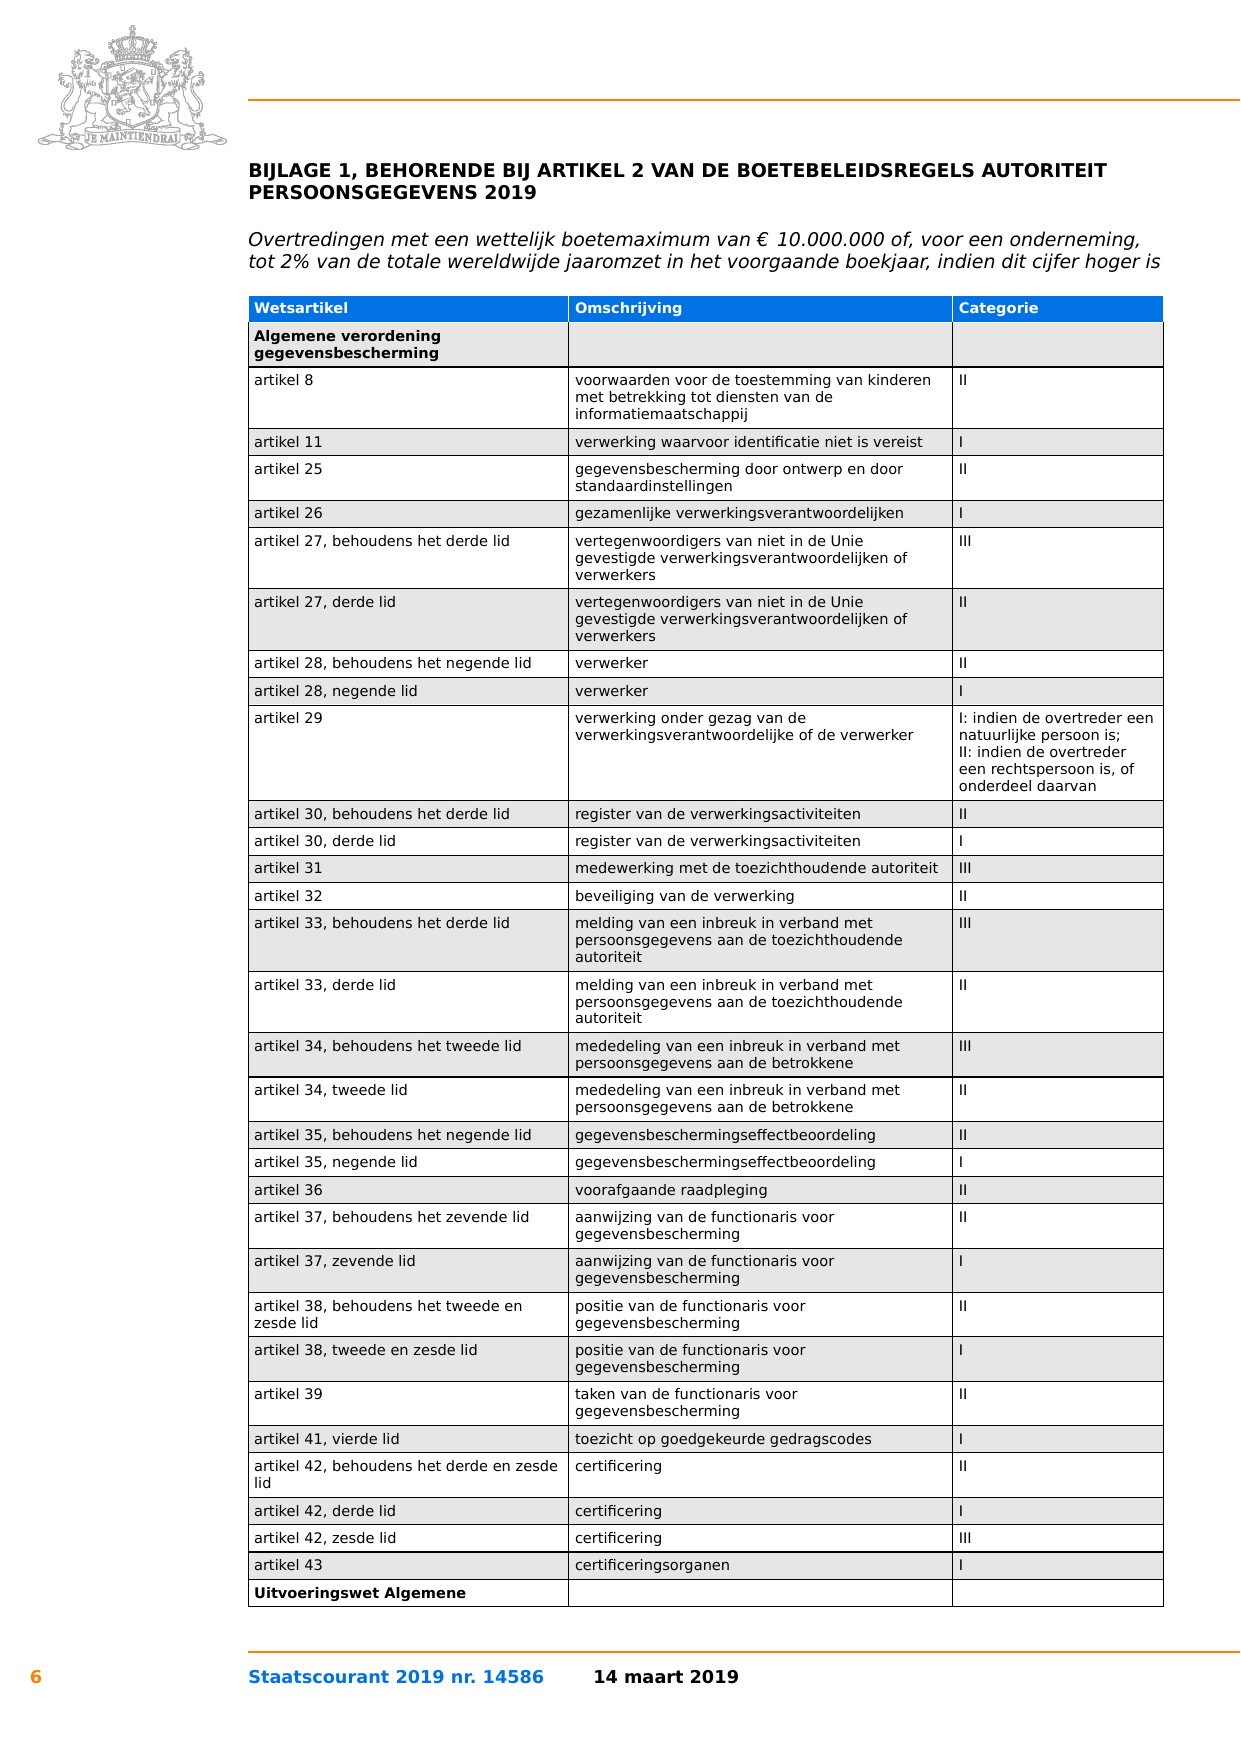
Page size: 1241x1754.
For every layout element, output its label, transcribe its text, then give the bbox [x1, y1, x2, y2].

table_cell beveiliging van de verwerking [569, 883, 952, 909]
table_header Wetsartikel [249, 296, 568, 322]
table_cell Uitvoeringswet Algemene [249, 1580, 568, 1606]
table_cell II [953, 1293, 1163, 1336]
table_cell [953, 323, 1163, 366]
table_cell artikel 8 [249, 368, 568, 428]
table_cell certificering [569, 1525, 952, 1551]
table_cell I [953, 501, 1163, 527]
table_cell verwerker [569, 651, 952, 677]
table_cell gegevensbescherming door ontwerp en door standaardinstellingen [569, 456, 952, 499]
table_cell certificering [569, 1453, 952, 1497]
table_cell I: indien de overtreder een natuurlijke persoon is; II: indien de overtreder een rechtspersoon is, of onderdeel daarvan [953, 706, 1163, 800]
table_cell artikel 42, zesde lid [249, 1525, 568, 1551]
table_cell I [953, 1337, 1163, 1381]
table_cell positie van de functionaris voor gegevensbescherming [569, 1337, 952, 1381]
table_cell [953, 1580, 1163, 1606]
table_cell I [953, 678, 1163, 704]
table_cell voorafgaande raadpleging [569, 1177, 952, 1203]
table_cell II [953, 1122, 1163, 1148]
table_cell III [953, 1033, 1163, 1076]
table_cell III [953, 910, 1163, 971]
table_cell gegevensbeschermingseffectbeoordeling [569, 1122, 952, 1148]
table_cell II [953, 1453, 1163, 1497]
table_cell artikel 26 [249, 501, 568, 527]
table_cell [569, 1580, 952, 1606]
table_cell artikel 42, derde lid [249, 1498, 568, 1524]
table_cell II [953, 368, 1163, 428]
table_cell artikel 35, behoudens het negende lid [249, 1122, 568, 1148]
table_cell artikel 31 [249, 856, 568, 882]
table_cell certificering [569, 1498, 952, 1524]
table_cell aanwijzing van de functionaris voor gegevensbescherming [569, 1204, 952, 1247]
table_cell artikel 33, derde lid [249, 972, 568, 1032]
table_cell artikel 33, behoudens het derde lid [249, 910, 568, 971]
table_cell III [953, 528, 1163, 588]
table_cell II [953, 1078, 1163, 1121]
table_cell III [953, 1525, 1163, 1551]
table_cell taken van de functionaris voor gegevensbescherming [569, 1382, 952, 1425]
table_cell medewerking met de toezichthoudende autoriteit [569, 856, 952, 882]
table_cell vertegenwoordigers van niet in de Unie gevestigde verwerkingsverantwoordelijken of verwerkers [569, 589, 952, 650]
table_cell artikel 39 [249, 1382, 568, 1425]
table_cell mededeling van een inbreuk in verband met persoonsgegevens aan de betrokkene [569, 1033, 952, 1076]
table_cell artikel 27, derde lid [249, 589, 568, 650]
table_cell artikel 27, behoudens het derde lid [249, 528, 568, 588]
table_header Categorie [953, 296, 1163, 322]
table_cell II [953, 1177, 1163, 1203]
table_cell artikel 11 [249, 429, 568, 455]
table_cell register van de verwerkingsactiviteiten [569, 801, 952, 827]
table_cell artikel 25 [249, 456, 568, 499]
table_cell artikel 37, zevende lid [249, 1249, 568, 1292]
table_cell voorwaarden voor de toestemming van kinderen met betrekking tot diensten van de informatiemaatschappij [569, 368, 952, 428]
table_cell II [953, 456, 1163, 499]
subtitle BIJLAGE 1, BEHORENDE BIJ ARTIKEL 2 VAN DE BOETEBELEIDSREGELS AUTORITEIT PERSOONSGEGEVENS 2019 [248, 160, 1163, 204]
picture [38, 25, 227, 150]
table_cell melding van een inbreuk in verband met persoonsgegevens aan de toezichthoudende autoriteit [569, 972, 952, 1032]
table_cell artikel 29 [249, 706, 568, 800]
table_cell verwerking waarvoor identificatie niet is vereist [569, 429, 952, 455]
table_cell II [953, 1204, 1163, 1247]
table_cell II [953, 1382, 1163, 1425]
table_cell artikel 38, behoudens het tweede en zesde lid [249, 1293, 568, 1336]
table_cell artikel 28, negende lid [249, 678, 568, 704]
table_cell artikel 28, behoudens het negende lid [249, 651, 568, 677]
table_cell verwerking onder gezag van de verwerkingsverantwoordelijke of de verwerker [569, 706, 952, 800]
table_cell artikel 42, behoudens het derde en zesde lid [249, 1453, 568, 1497]
table_cell I [953, 1498, 1163, 1524]
table_cell register van de verwerkingsactiviteiten [569, 828, 952, 854]
table_cell II [953, 883, 1163, 909]
table_cell III [953, 856, 1163, 882]
table_cell II [953, 651, 1163, 677]
table_cell I [953, 1149, 1163, 1176]
table_cell I [953, 1426, 1163, 1452]
table_cell artikel 43 [249, 1553, 568, 1579]
table_cell artikel 34, tweede lid [249, 1078, 568, 1121]
table_cell artikel 30, behoudens het derde lid [249, 801, 568, 827]
table_cell I [953, 1553, 1163, 1579]
table_cell II [953, 801, 1163, 827]
table_cell artikel 38, tweede en zesde lid [249, 1337, 568, 1381]
table_cell [569, 323, 952, 366]
table_cell melding van een inbreuk in verband met persoonsgegevens aan de toezichthoudende autoriteit [569, 910, 952, 971]
table_header Omschrijving [569, 296, 952, 322]
table_cell I [953, 429, 1163, 455]
table_cell artikel 34, behoudens het tweede lid [249, 1033, 568, 1076]
table_cell certificeringsorganen [569, 1553, 952, 1579]
text Overtredingen met een wettelijk boetemaximum van € 10.000.000 of, voor een onderneming, tot 2% van de totale wereldwijde jaaromzet in het voorgaande boekjaar, indien dit cijfer hoger is [248, 229, 1163, 273]
table_cell aanwijzing van de functionaris voor gegevensbescherming [569, 1249, 952, 1292]
table_cell I [953, 1249, 1163, 1292]
table_cell artikel 35, negende lid [249, 1149, 568, 1176]
table_cell vertegenwoordigers van niet in de Unie gevestigde verwerkingsverantwoordelijken of verwerkers [569, 528, 952, 588]
table_cell gezamenlijke verwerkingsverantwoordelijken [569, 501, 952, 527]
table_cell Algemene verordening gegevensbescherming [249, 323, 568, 366]
table_cell artikel 32 [249, 883, 568, 909]
table_cell artikel 41, vierde lid [249, 1426, 568, 1452]
table_cell artikel 37, behoudens het zevende lid [249, 1204, 568, 1247]
table_cell toezicht op goedgekeurde gedragscodes [569, 1426, 952, 1452]
table_cell II [953, 972, 1163, 1032]
table_cell II [953, 589, 1163, 650]
table_cell positie van de functionaris voor gegevensbescherming [569, 1293, 952, 1336]
table_cell verwerker [569, 678, 952, 704]
table_cell artikel 30, derde lid [249, 828, 568, 854]
table_cell I [953, 828, 1163, 854]
table_cell gegevensbeschermingseffectbeoordeling [569, 1149, 952, 1176]
table_cell artikel 36 [249, 1177, 568, 1203]
table_cell mededeling van een inbreuk in verband met persoonsgegevens aan de betrokkene [569, 1078, 952, 1121]
